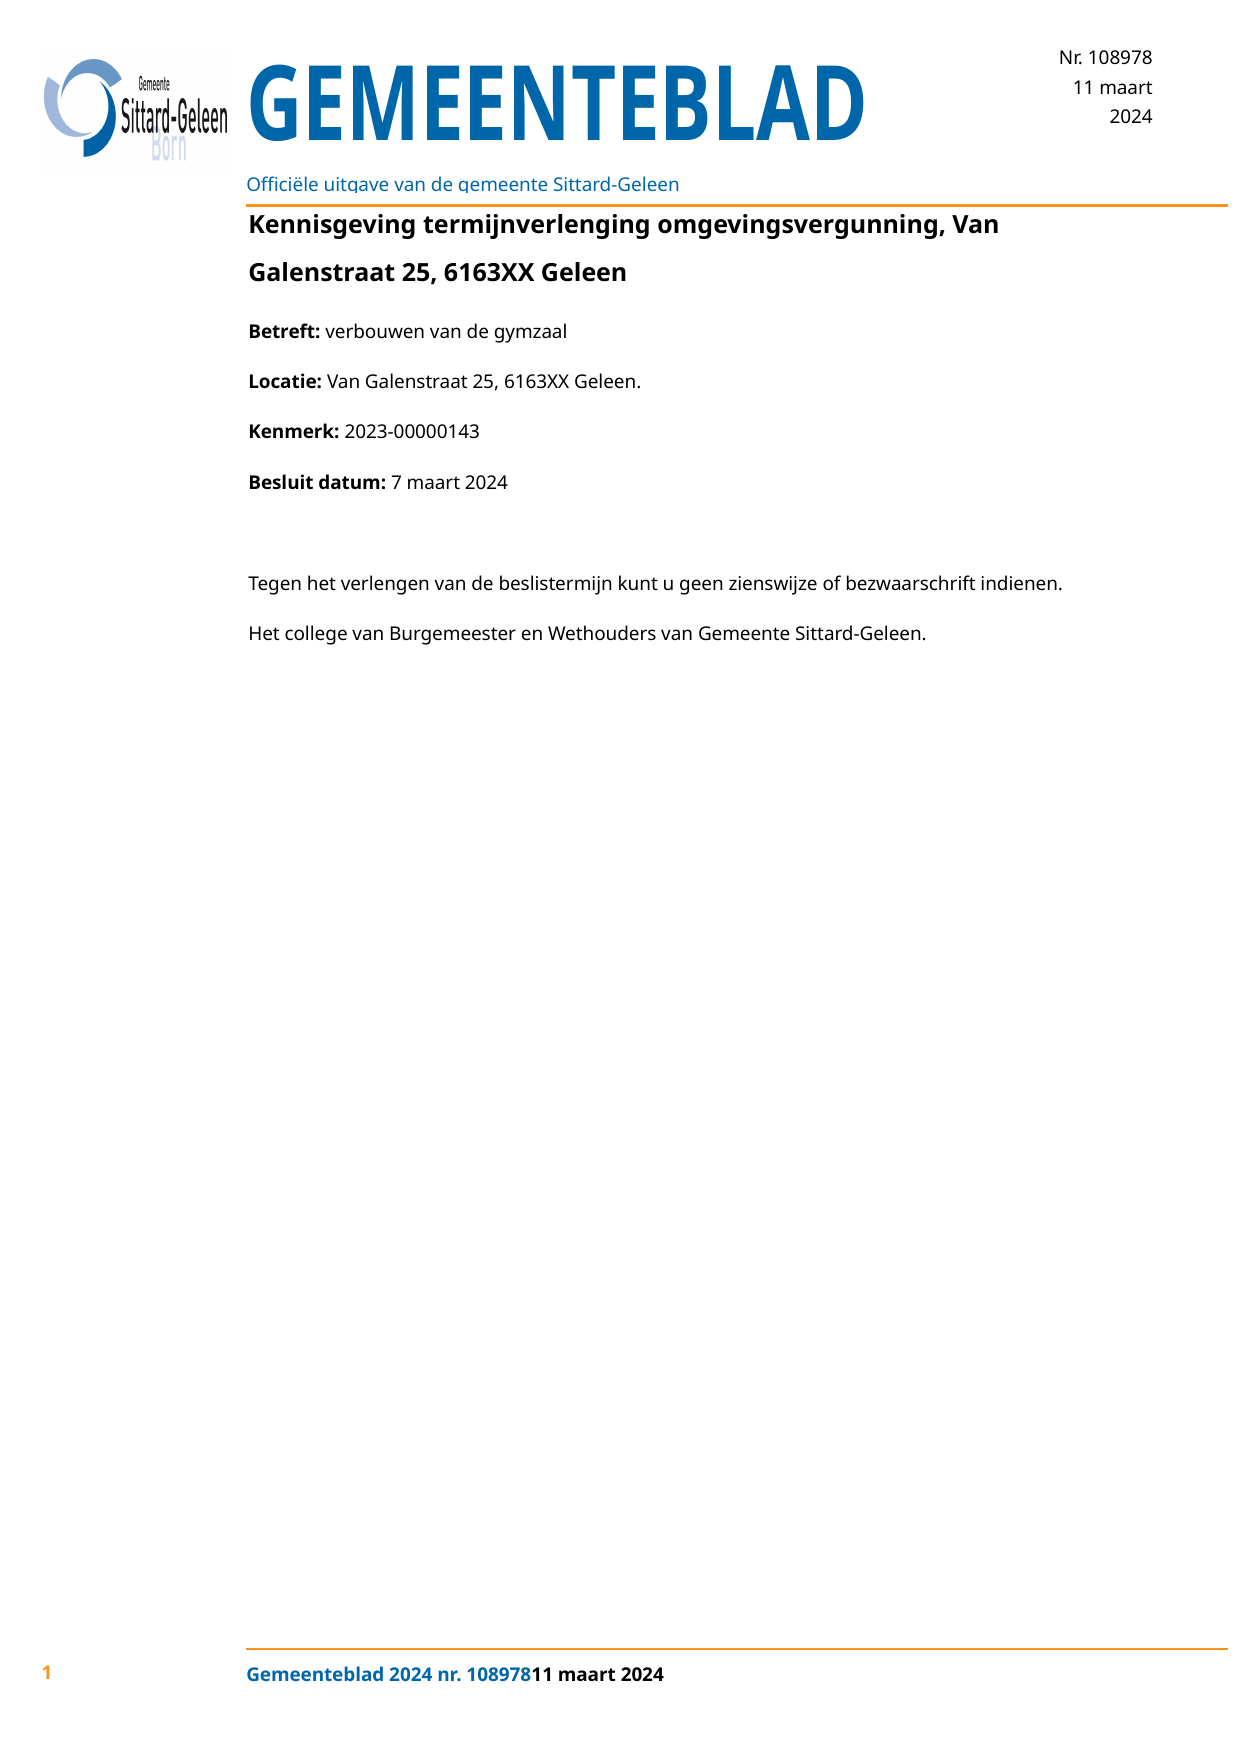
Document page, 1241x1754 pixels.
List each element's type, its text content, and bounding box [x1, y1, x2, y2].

picture [41, 47, 231, 172]
text Betreft: verbouwen van de gymzaal [248, 318, 1152, 344]
text Kennisgeving termijnverlenging omgevingsvergunning, Van Galenstraat 25, 6163XX Geleen [248, 207, 1152, 288]
text Kenmerk: 2023-00000143 [248, 419, 1152, 444]
text Besluit datum: 7 maart 2024 [248, 469, 1152, 495]
text Tegen het verlengen van de beslistermijn kunt u geen zienswijze of bezwaarschrift indienen. [248, 570, 1152, 596]
text Locatie: Van Galenstraat 25, 6163XX Geleen. [248, 368, 1152, 394]
text Het college van Burgemeester en Wethouders van Gemeente Sittard-Geleen. [248, 620, 1152, 646]
